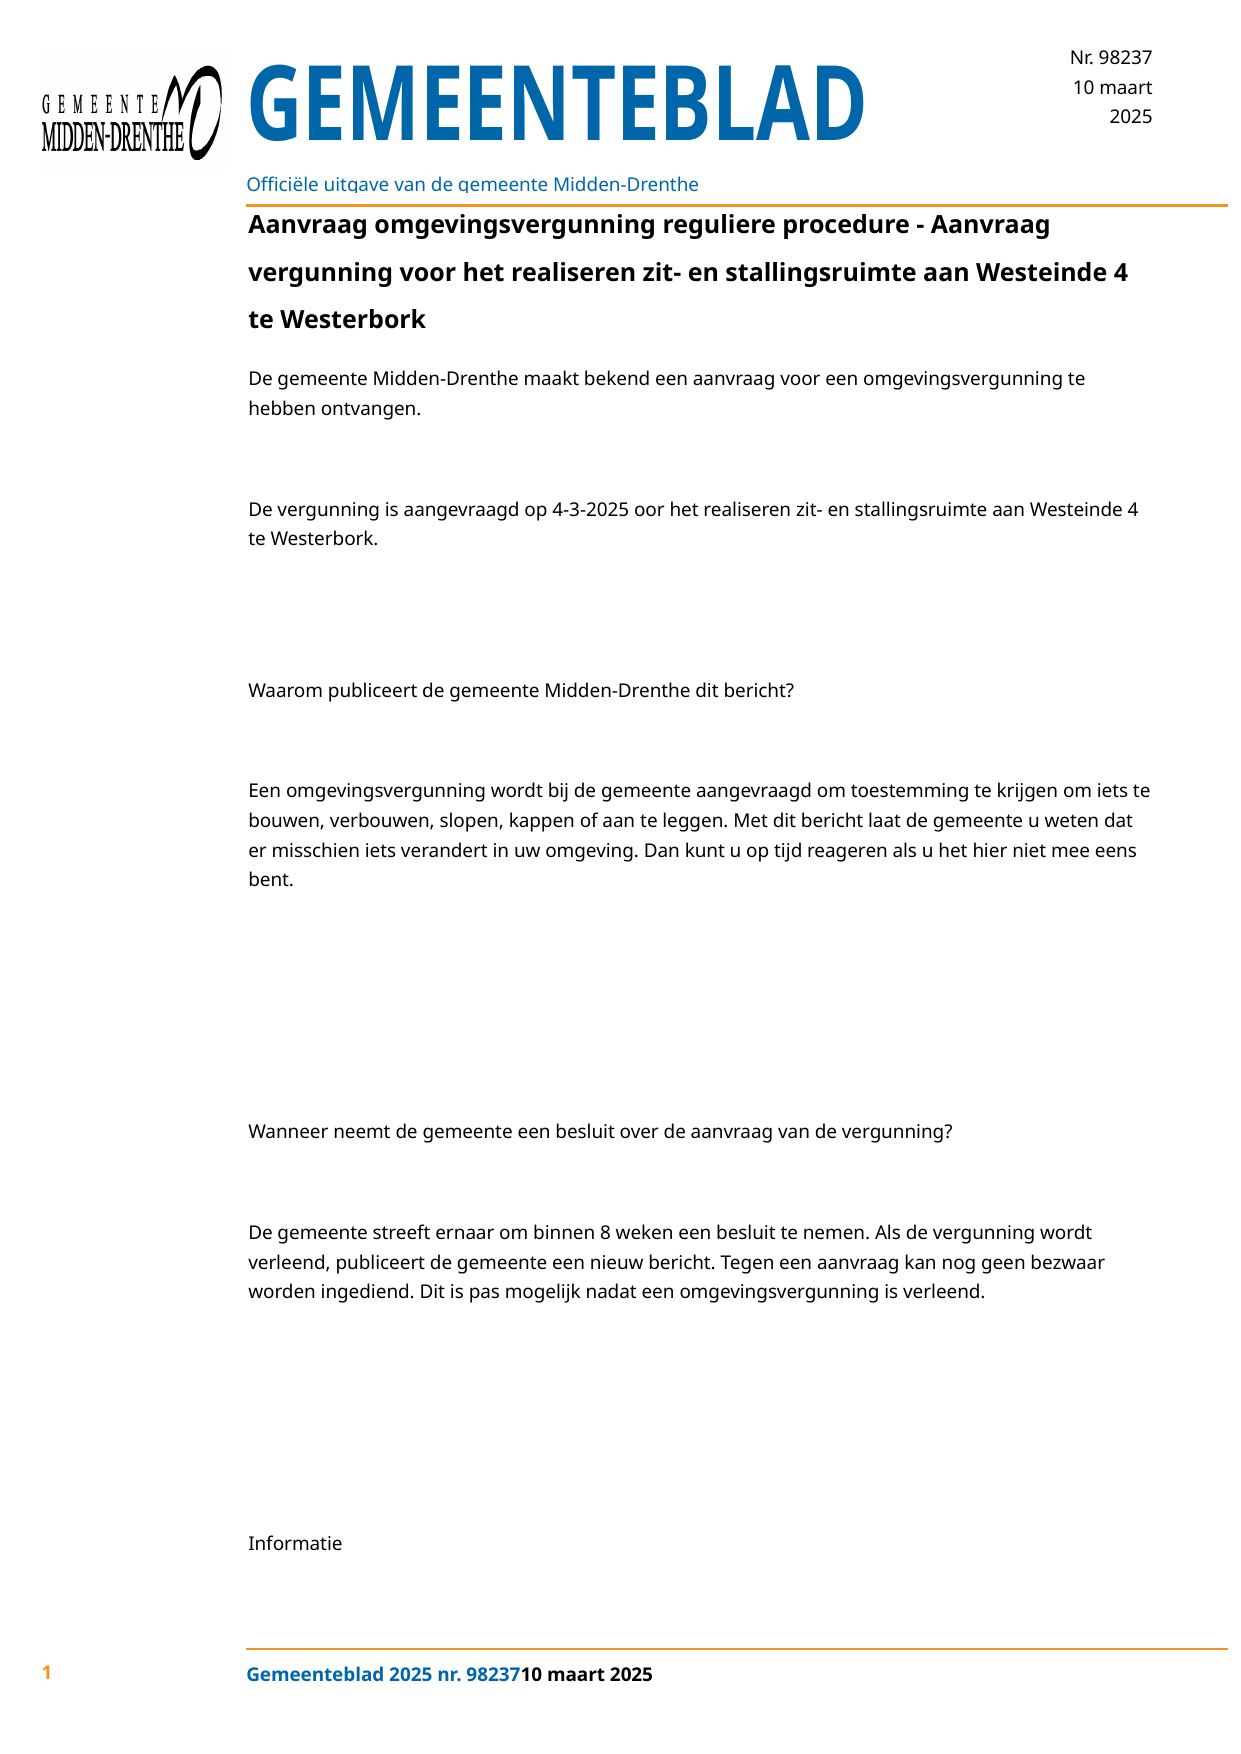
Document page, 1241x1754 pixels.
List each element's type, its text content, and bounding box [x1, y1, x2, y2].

text Waarom publiceert de gemeente Midden-Drenthe dit bericht? [248, 677, 1152, 702]
text Aanvraag omgevingsvergunning reguliere procedure - Aanvraag vergunning voor het realiseren zit- en stallingsruimte aan Westeinde 4 te Westerbork [248, 207, 1152, 336]
text Wanneer neemt de gemeente een besluit over de aanvraag van de vergunning? [248, 1118, 1152, 1144]
text De gemeente streeft ernaar om binnen 8 weken een besluit te nemen. Als de vergunning wordt verleend, publiceert de gemeente een nieuw bericht. Tegen een aanvraag kan nog geen bezwaar worden ingediend. Dit is pas mogelijk nadat een omgevingsvergunning is verleend. [248, 1219, 1152, 1304]
text Een omgevingsvergunning wordt bij de gemeente aangevraagd om toestemming te krijgen om iets te bouwen, verbouwen, slopen, kappen of aan te leggen. Met dit bericht laat de gemeente u weten dat er misschien iets verandert in uw omgeving. Dan kunt u op tijd reageren als u het hier niet mee eens bent. [248, 778, 1152, 892]
text De vergunning is aangevraagd op 4-3-2025 oor het realiseren zit- en stallingsruimte aan Westeinde 4 te Westerbork. [248, 496, 1152, 551]
picture [41, 47, 231, 172]
text De gemeente Midden-Drenthe maakt bekend een aanvraag voor een omgevingsvergunning te hebben ontvangen. [248, 366, 1152, 421]
text Informatie [248, 1531, 1152, 1556]
